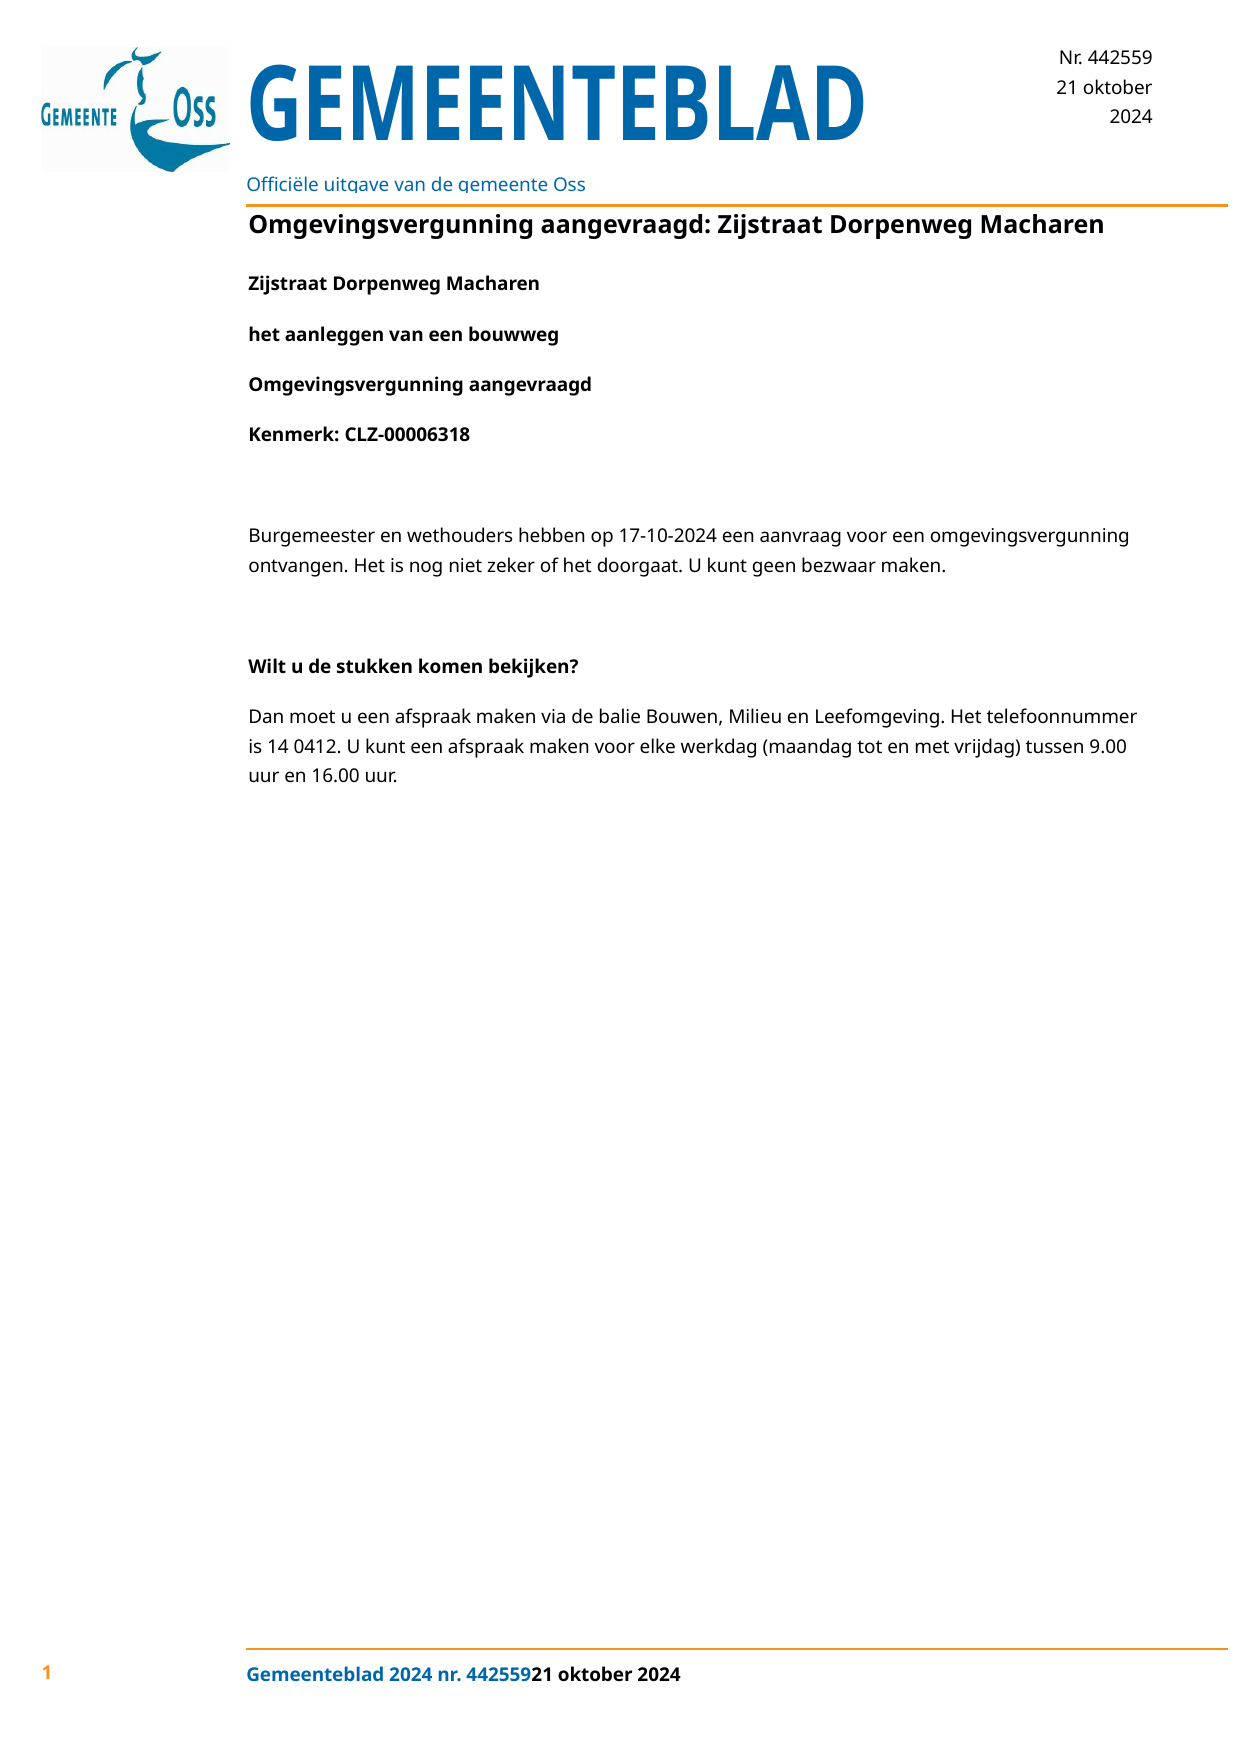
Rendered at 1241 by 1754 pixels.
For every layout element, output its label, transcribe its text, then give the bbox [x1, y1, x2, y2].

text het aanleggen van een bouwweg [248, 321, 1152, 346]
text Wilt u de stukken komen bekijken? [248, 653, 1152, 678]
text Zijstraat Dorpenweg Macharen [248, 270, 1152, 296]
text Burgemeester en wethouders hebben op 17-10-2024 een aanvraag voor een omgevingsvergunning ontvangen. Het is nog niet zeker of het doorgaat. U kunt geen bezwaar maken. [248, 522, 1152, 578]
text Kenmerk: CLZ-00006318 [248, 422, 1152, 447]
text Omgevingsvergunning aangevraagd [248, 371, 1152, 397]
text Omgevingsvergunning aangevraagd: Zijstraat Dorpenweg Macharen [248, 207, 1152, 241]
text Dan moet u een afspraak maken via de balie Bouwen, Milieu en Leefomgeving. Het telefoonnummer is 14 0412. U kunt een afspraak maken voor elke werkdag (maandag tot en met vrijdag) tussen 9.00 uur en 16.00 uur. [248, 703, 1152, 788]
picture [41, 47, 231, 172]
